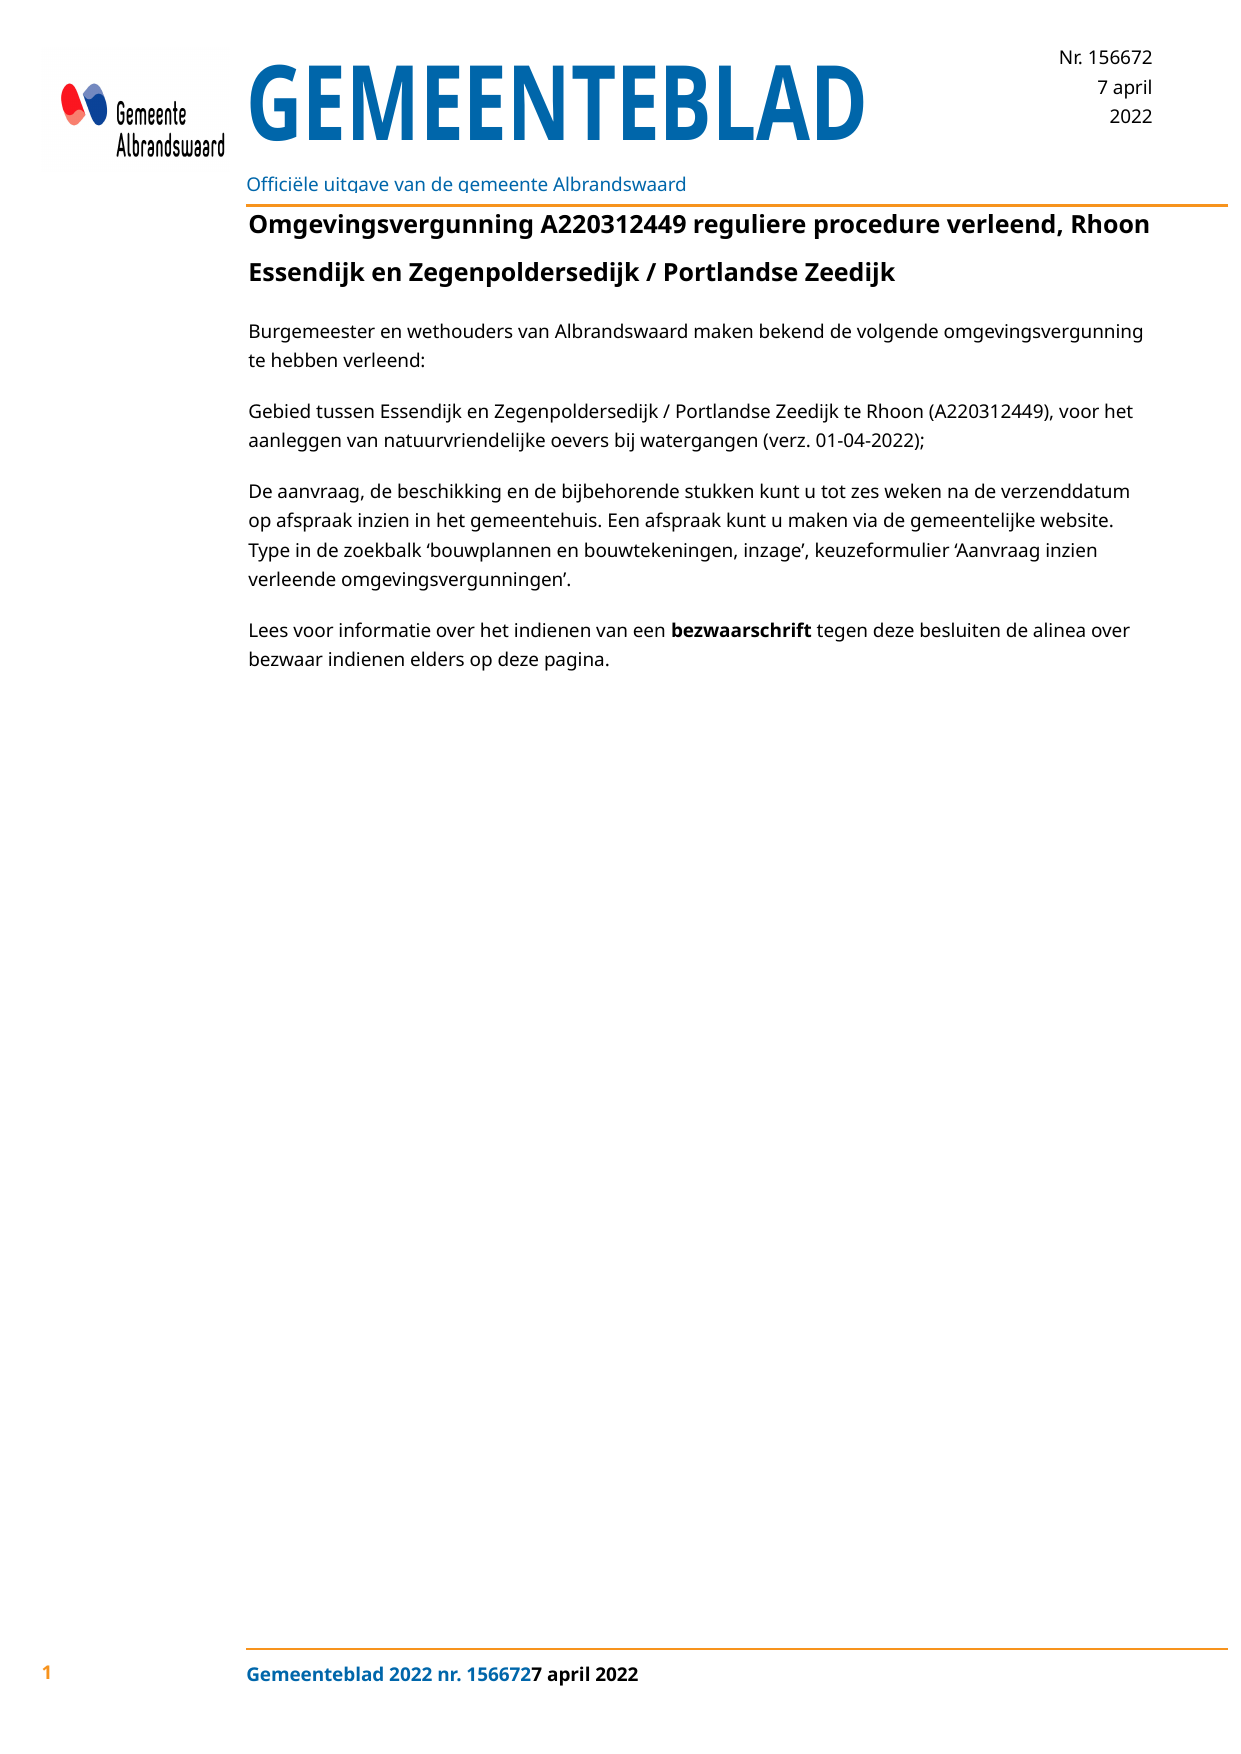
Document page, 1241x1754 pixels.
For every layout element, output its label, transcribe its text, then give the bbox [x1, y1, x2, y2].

text Omgevingsvergunning A220312449 reguliere procedure verleend, Rhoon Essendijk en Zegenpoldersedijk / Portlandse Zeedijk [248, 207, 1152, 288]
text Lees voor informatie over het indienen van een bezwaarschrift tegen deze besluiten de alinea over bezwaar indienen elders op deze pagina. [248, 617, 1152, 672]
text De aanvraag, de beschikking en de bijbehorende stukken kunt u tot zes weken na de verzenddatum op afspraak inzien in het gemeentehuis. Een afspraak kunt u maken via de gemeentelijke website. Type in de zoekbalk ‘bouwplannen en bouwtekeningen, inzage’, keuzeformulier ‘Aanvraag inzien verleende omgevingsvergunningen’. [248, 478, 1152, 592]
picture [41, 47, 231, 172]
text Gebied tussen Essendijk en Zegenpoldersedijk / Portlandse Zeedijk te Rhoon (A220312449), voor het aanleggen van natuurvriendelijke oevers bij watergangen (verz. 01-04-2022); [248, 398, 1152, 453]
text Burgemeester en wethouders van Albrandswaard maken bekend de volgende omgevingsvergunning te hebben verleend: [248, 318, 1152, 373]
